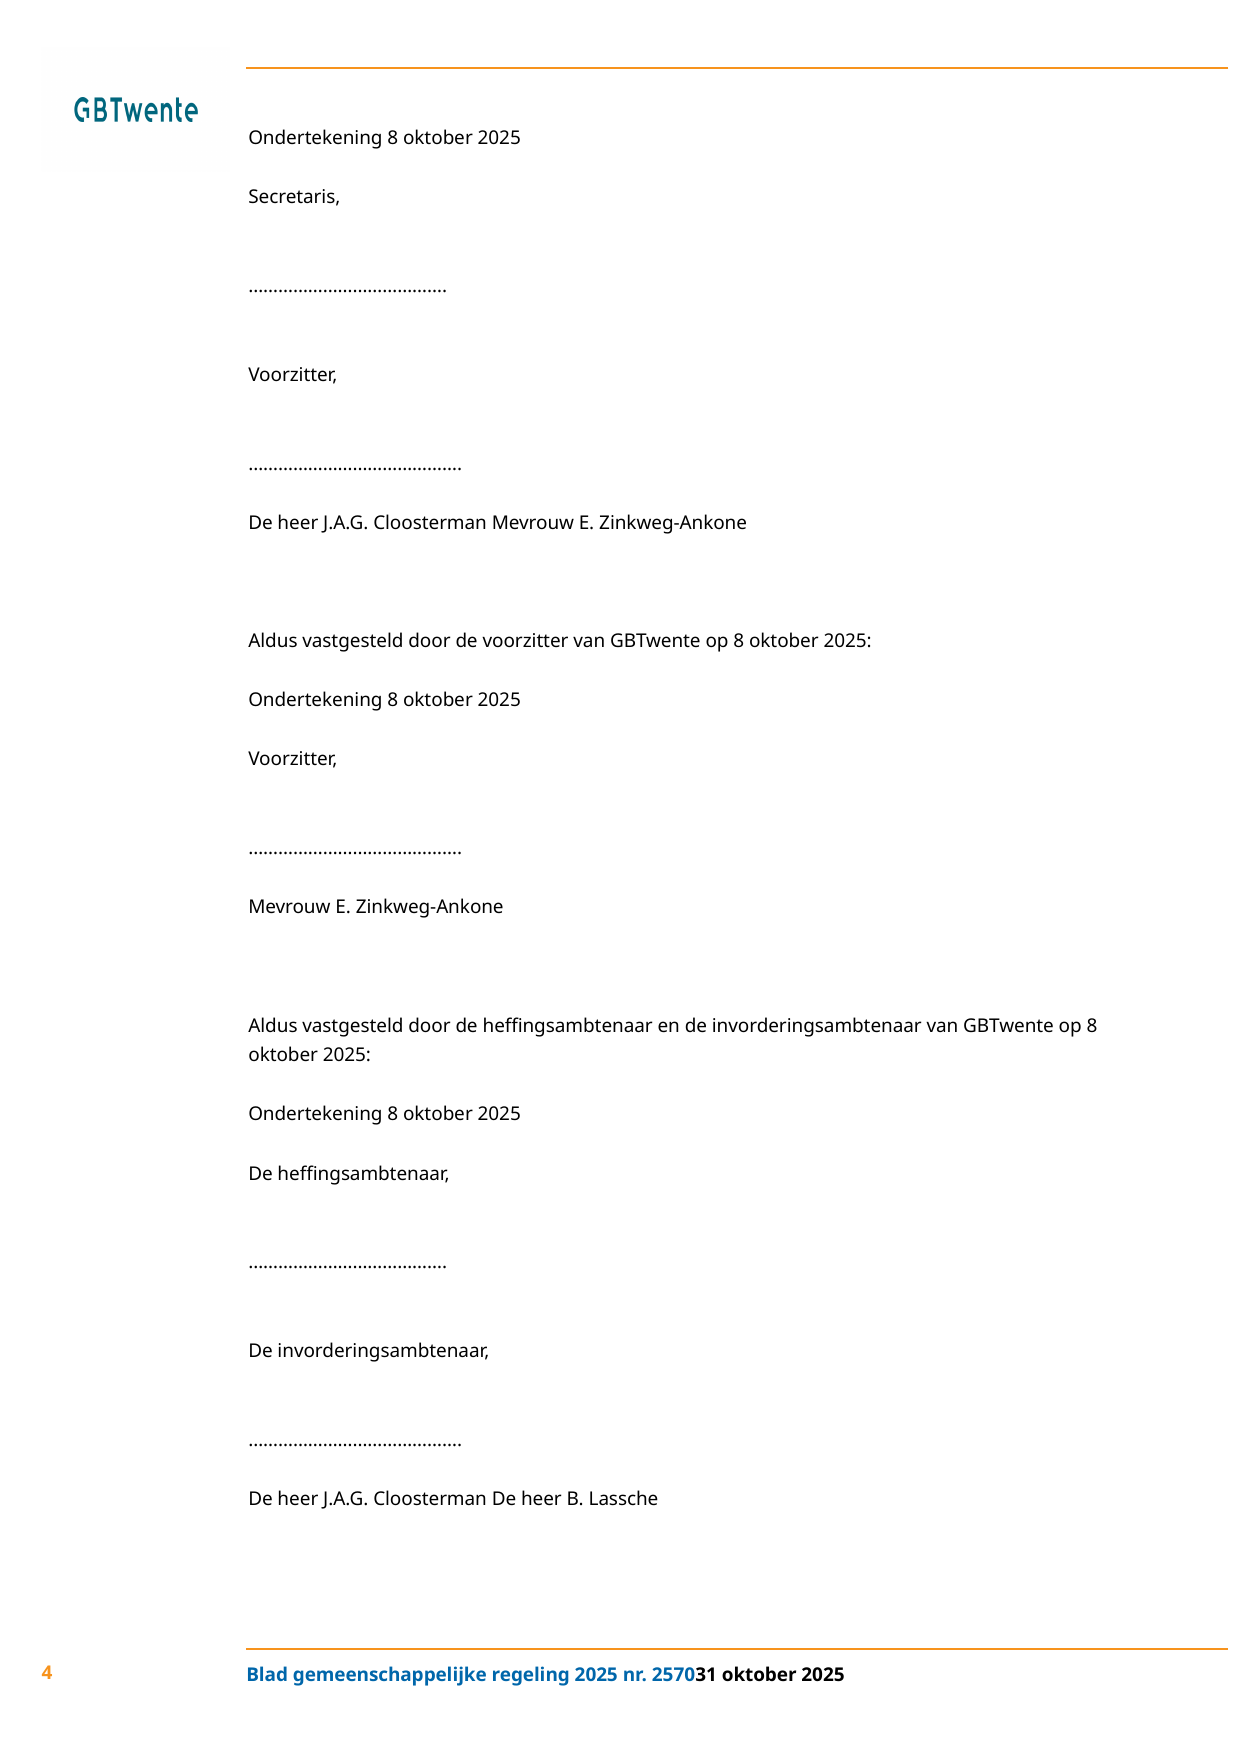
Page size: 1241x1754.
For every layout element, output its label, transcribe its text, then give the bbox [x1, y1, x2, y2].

text Ondertekening 8 oktober 2025 [248, 686, 1152, 712]
text Ondertekening 8 oktober 2025 [248, 1101, 1152, 1126]
text Voorzitter, [248, 361, 1152, 387]
text De heer J.A.G. Cloosterman Mevrouw E. Zinkweg-Ankone [248, 509, 1152, 535]
text Mevrouw E. Zinkweg-Ankone [248, 893, 1152, 919]
text Aldus vastgesteld door de heffingsambtenaar en de invorderingsambtenaar van GBTwente op 8 oktober 2025: [248, 1012, 1152, 1067]
text De heffingsambtenaar, [248, 1160, 1152, 1186]
text De heer J.A.G. Cloosterman De heer B. Lassche [248, 1485, 1152, 1511]
text Secretaris, [248, 183, 1152, 209]
text …………………………………. [248, 272, 1152, 298]
text De invorderingsambtenaar, [248, 1337, 1152, 1363]
text ……………………………………. [248, 834, 1152, 860]
text Ondertekening 8 oktober 2025 [248, 124, 1152, 150]
text …………………………………. [248, 1248, 1152, 1274]
text ……………………………………. [248, 450, 1152, 476]
text Voorzitter, [248, 746, 1152, 771]
text Aldus vastgesteld door de voorzitter van GBTwente op 8 oktober 2025: [248, 627, 1152, 653]
text ……………………………………. [248, 1426, 1152, 1452]
picture [41, 47, 231, 172]
